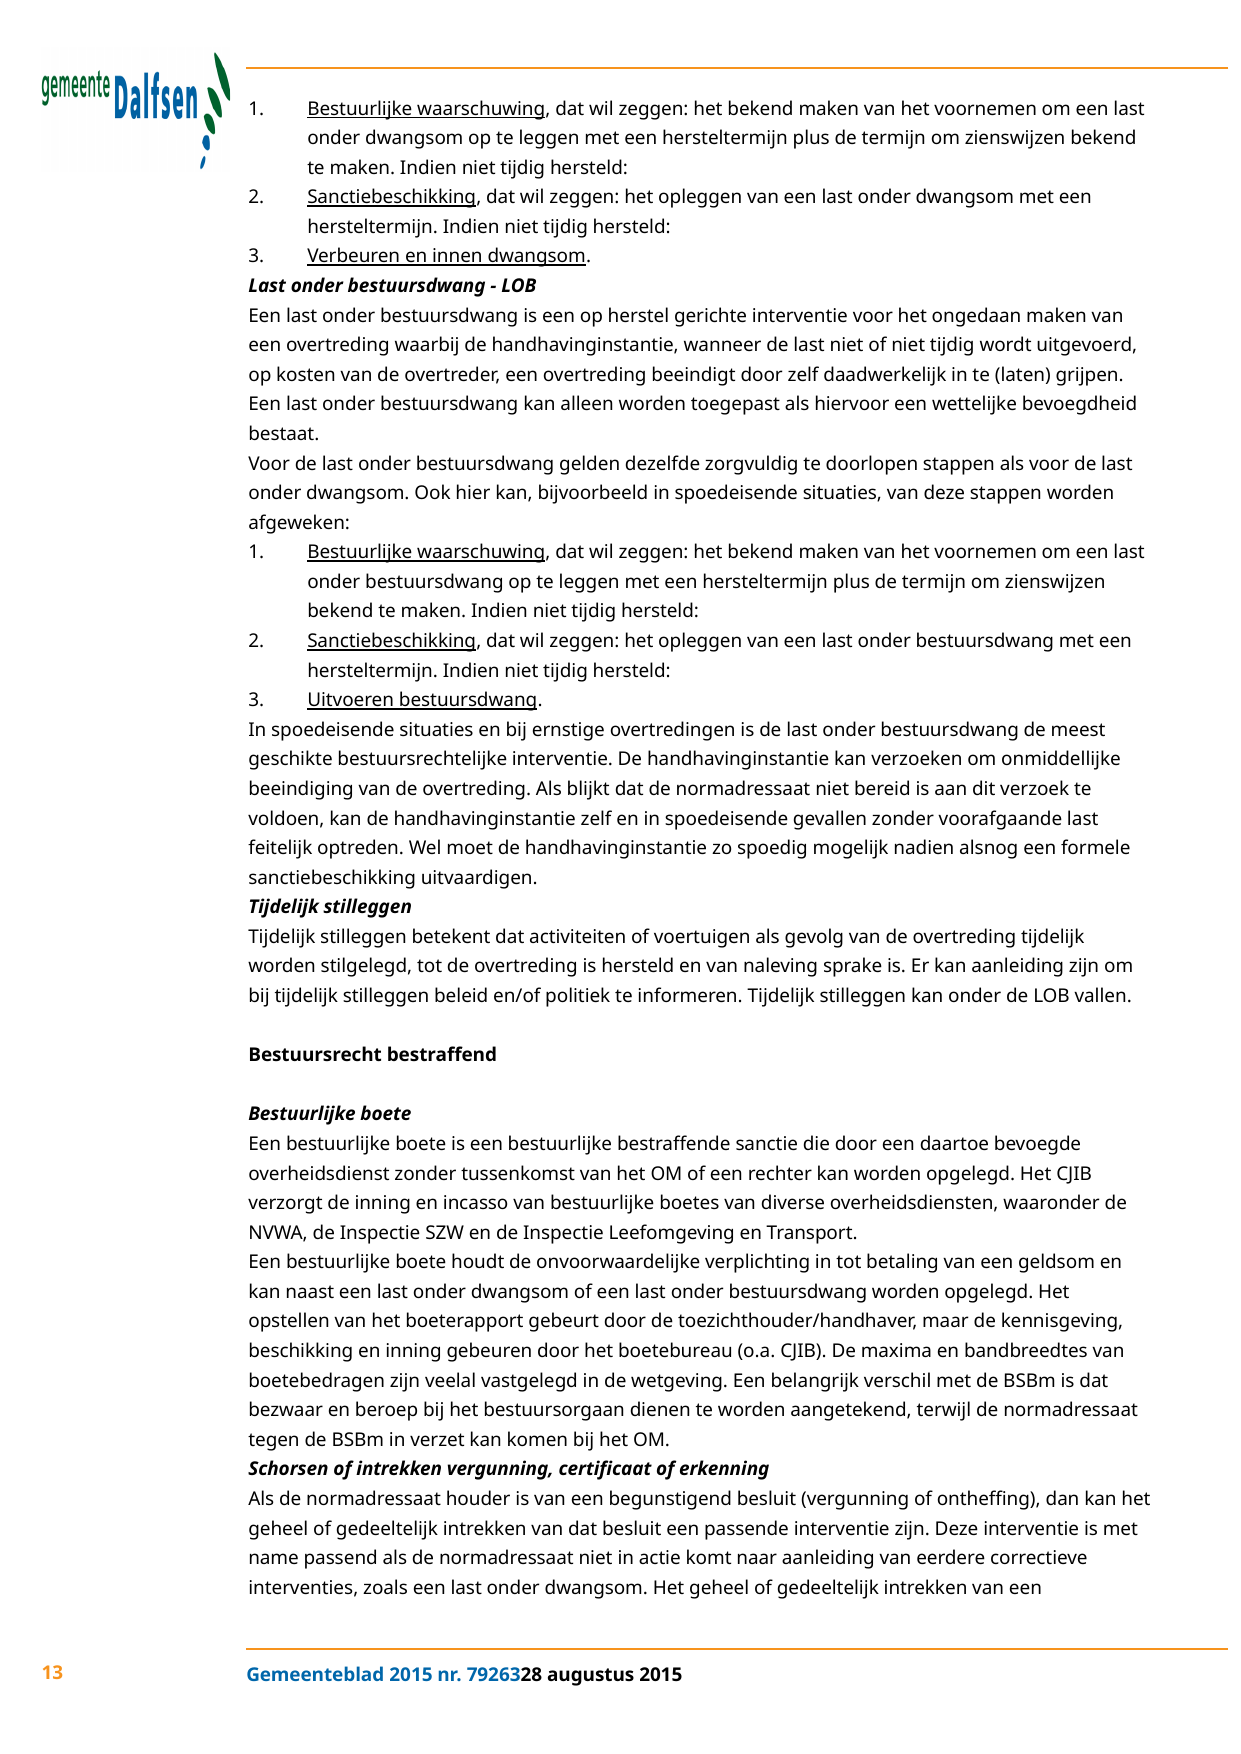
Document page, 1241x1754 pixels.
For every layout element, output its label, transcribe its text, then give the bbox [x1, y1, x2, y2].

picture [41, 47, 231, 172]
text Voor de last onder bestuursdwang gelden dezelfde zorgvuldig te doorlopen stappen als voor de last onder dwangsom. Ook hier kan, bijvoorbeeld in spoedeisende situaties, van deze stappen worden afgeweken: [248, 450, 1152, 535]
list Bestuurlijke waarschuwing, dat wil zeggen: het bekend maken van het voornemen om een last onder dwangsom op te leggen met een hersteltermijn plus de termijn om zienswijzen bekend te maken. Indien niet tijdig hersteld: [248, 95, 1152, 180]
text In spoedeisende situaties en bij ernstige overtredingen is de last onder bestuursdwang de meest geschikte bestuursrechtelijke interventie. De handhavinginstantie kan verzoeken om onmiddellijke beeindiging van de overtreding. Als blijkt dat de normadressaat niet bereid is aan dit verzoek te voldoen, kan de handhavinginstantie zelf en in spoedeisende gevallen zonder voorafgaande last feitelijk optreden. Wel moet de handhavinginstantie zo spoedig mogelijk nadien alsnog een formele sanctiebeschikking uitvaardigen. [248, 716, 1152, 890]
text Een bestuurlijke boete houdt de onvoorwaardelijke verplichting in tot betaling van een geldsom en kan naast een last onder dwangsom of een last onder bestuursdwang worden opgelegd. Het opstellen van het boeterapport gebeurt door de toezichthouder/handhaver, maar de kennisgeving, beschikking en inning gebeuren door het boetebureau (o.a. CJIB). De maxima en bandbreedtes van boetebedragen zijn veelal vastgelegd in de wetgeving. Een belangrijk verschil met de BSBm is dat bezwaar en beroep bij het bestuursorgaan dienen te worden aangetekend, terwijl de normadressaat tegen de BSBm in verzet kan komen bij het OM. [248, 1248, 1152, 1452]
list Sanctiebeschikking, dat wil zeggen: het opleggen van een last onder bestuursdwang met een hersteltermijn. Indien niet tijdig hersteld: [248, 627, 1152, 683]
text Tijdelijk stilleggen [248, 893, 1152, 919]
text Als de normadressaat houder is van een begunstigend besluit (vergunning of ontheffing), dan kan het geheel of gedeeltelijk intrekken van dat besluit een passende interventie zijn. Deze interventie is met name passend als de normadressaat niet in actie komt naar aanleiding van eerdere correctieve interventies, zoals een last onder dwangsom. Het geheel of gedeeltelijk intrekken van een [248, 1485, 1152, 1600]
list Sanctiebeschikking, dat wil zeggen: het opleggen van een last onder dwangsom met een hersteltermijn. Indien niet tijdig hersteld: [248, 183, 1152, 239]
text Schorsen of intrekken vergunning, certificaat of erkenning [248, 1456, 1152, 1481]
list Verbeuren en innen dwangsom. [248, 243, 1152, 268]
list Uitvoeren bestuursdwang. [248, 686, 1152, 712]
text Een bestuurlijke boete is een bestuurlijke bestraffende sanctie die door een daartoe bevoegde overheidsdienst zonder tussenkomst van het OM of een rechter kan worden opgelegd. Het CJIB verzorgt de inning en incasso van bestuurlijke boetes van diverse overheidsdiensten, waaronder de NVWA, de Inspectie SZW en de Inspectie Leefomgeving en Transport. [248, 1130, 1152, 1245]
text Tijdelijk stilleggen betekent dat activiteiten of voertuigen als gevolg van de overtreding tijdelijk worden stilgelegd, tot de overtreding is hersteld en van naleving sprake is. Er kan aanleiding zijn om bij tijdelijk stilleggen beleid en/of politiek te informeren. Tijdelijk stilleggen kan onder de LOB vallen. [248, 923, 1152, 1008]
text Een last onder bestuursdwang is een op herstel gerichte interventie voor het ongedaan maken van een overtreding waarbij de handhavinginstantie, wanneer de last niet of niet tijdig wordt uitgevoerd, op kosten van de overtreder, een overtreding beeindigt door zelf daadwerkelijk in te (laten) grijpen. Een last onder bestuursdwang kan alleen worden toegepast als hiervoor een wettelijke bevoegdheid bestaat. [248, 302, 1152, 446]
text Bestuursrecht bestraffend [248, 1041, 1152, 1067]
text Bestuurlijke boete [248, 1101, 1152, 1126]
list Bestuurlijke waarschuwing, dat wil zeggen: het bekend maken van het voornemen om een last onder bestuursdwang op te leggen met een hersteltermijn plus de termijn om zienswijzen bekend te maken. Indien niet tijdig hersteld: [248, 538, 1152, 623]
text Last onder bestuursdwang - LOB [248, 272, 1152, 298]
